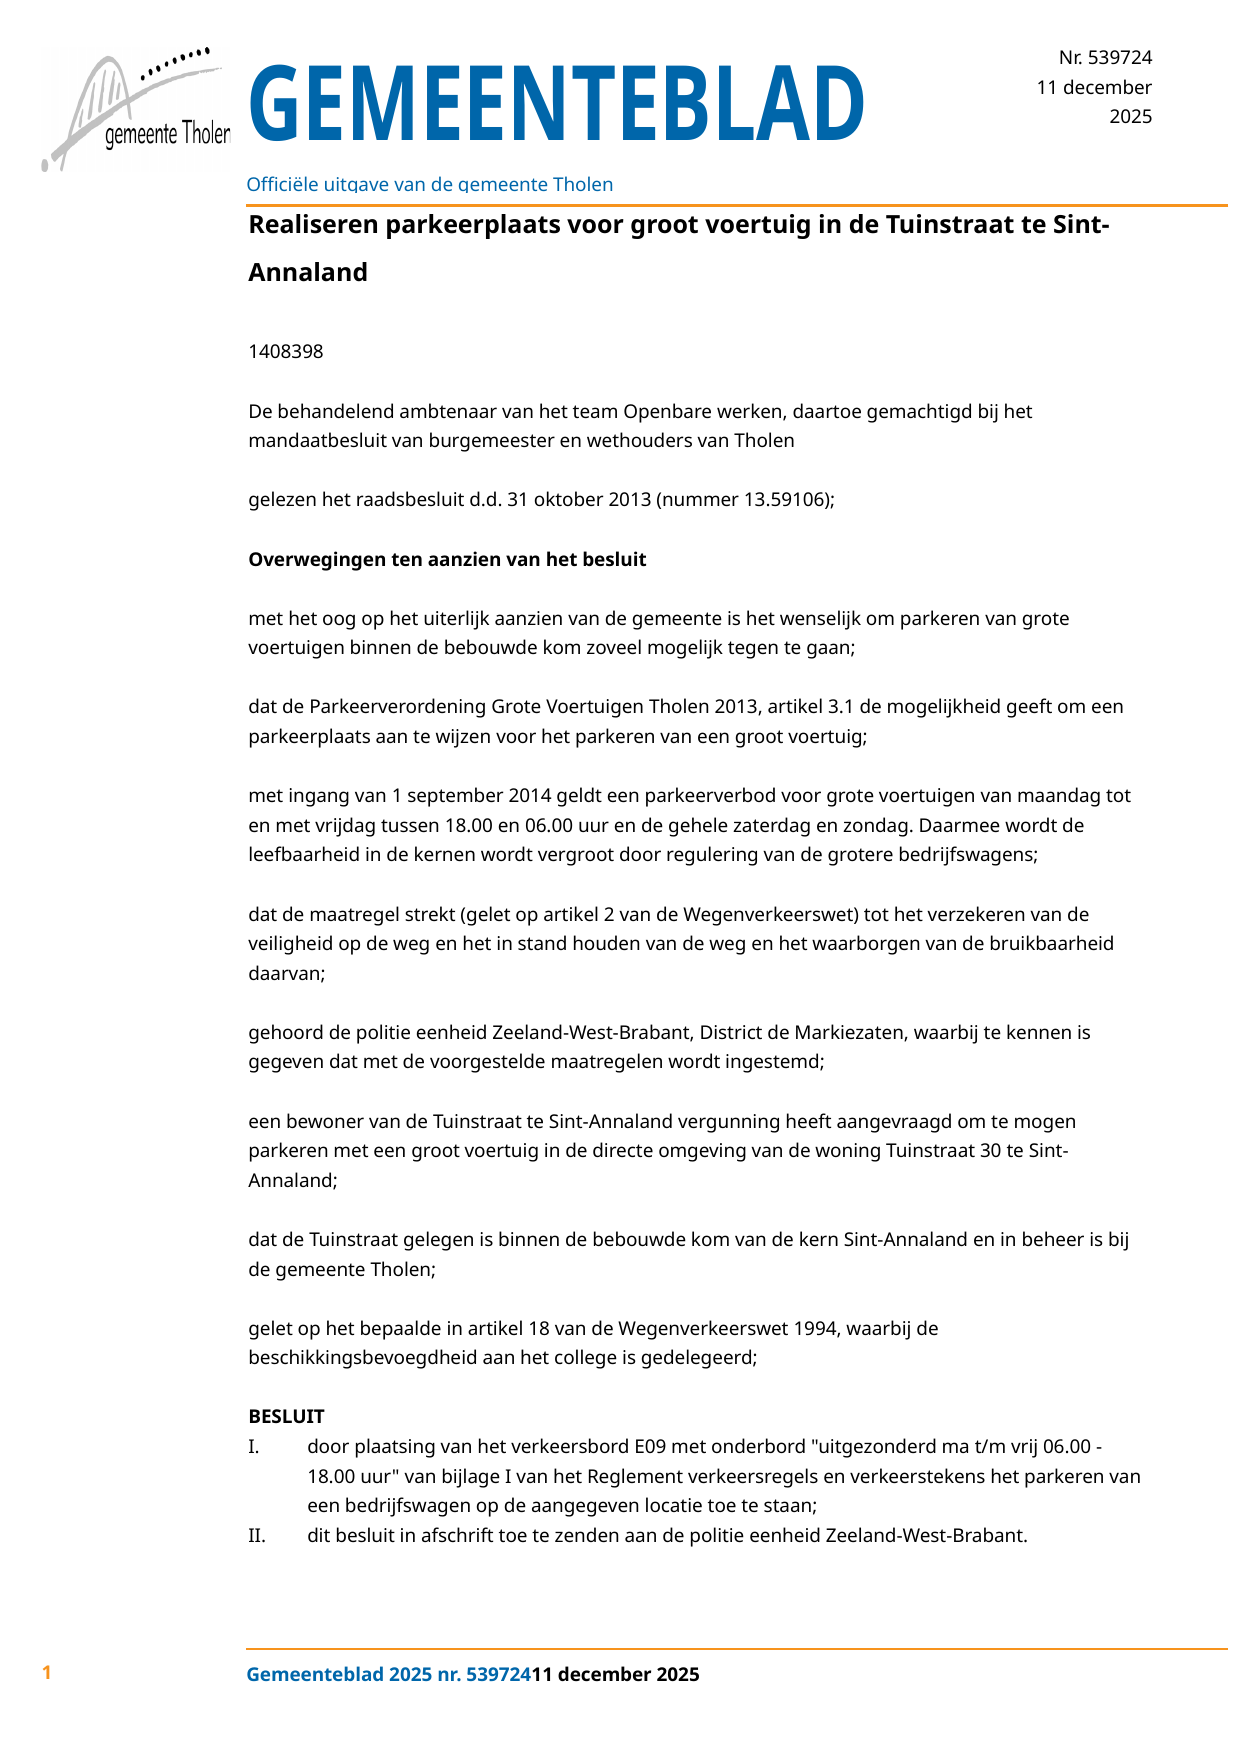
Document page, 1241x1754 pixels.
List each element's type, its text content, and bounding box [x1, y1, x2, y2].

text De behandelend ambtenaar van het team Openbare werken, daartoe gemachtigd bij het mandaatbesluit van burgemeester en wethouders van Tholen [248, 398, 1152, 453]
text met ingang van 1 september 2014 geldt een parkeerverbod voor grote voertuigen van maandag tot en met vrijdag tussen 18.00 en 06.00 uur en de gehele zaterdag en zondag. Daarmee wordt de leefbaarheid in de kernen wordt vergroot door regulering van de grotere bedrijfswagens; [248, 782, 1152, 867]
text gelezen het raadsbesluit d.d. 31 oktober 2013 (nummer 13.59106); [248, 487, 1152, 512]
text dat de Parkeerverordening Grote Voertuigen Tholen 2013, artikel 3.1 de mogelijkheid geeft om een parkeerplaats aan te wijzen voor het parkeren van een groot voertuig; [248, 694, 1152, 749]
text Realiseren parkeerplaats voor groot voertuig in de Tuinstraat te Sint-Annaland [248, 207, 1152, 288]
list door plaatsing van het verkeersbord E09 met onderbord "uitgezonderd ma t/m vrij 06.00 - 18.00 uur" van bijlage I van het Reglement verkeersregels en verkeerstekens het parkeren van een bedrijfswagen op de aangegeven locatie toe te staan; [248, 1433, 1152, 1518]
picture [41, 47, 231, 172]
text dat de Tuinstraat gelegen is binnen de bebouwde kom van de kern Sint-Annaland en in beheer is bij de gemeente Tholen; [248, 1226, 1152, 1281]
list dit besluit in afschrift toe te zenden aan de politie eenheid Zeeland-West-Brabant. [248, 1522, 1152, 1548]
text 1408398 [248, 339, 1152, 364]
text met het oog op het uiterlijk aanzien van de gemeente is het wenselijk om parkeren van grote voertuigen binnen de bebouwde kom zoveel mogelijk tegen te gaan; [248, 605, 1152, 660]
text gelet op het bepaalde in artikel 18 van de Wegenverkeerswet 1994, waarbij de beschikkingsbevoegdheid aan het college is gedelegeerd; [248, 1315, 1152, 1370]
text een bewoner van de Tuinstraat te Sint-Annaland vergunning heeft aangevraagd om te mogen parkeren met een groot voertuig in de directe omgeving van de woning Tuinstraat 30 te Sint-Annaland; [248, 1108, 1152, 1193]
text gehoord de politie eenheid Zeeland-West-Brabant, District de Markiezaten, waarbij te kennen is gegeven dat met de voorgestelde maatregelen wordt ingestemd; [248, 1019, 1152, 1074]
text Overwegingen ten aanzien van het besluit [248, 546, 1152, 571]
text dat de maatregel strekt (gelet op artikel 2 van de Wegenverkeerswet) tot het verzekeren van de veiligheid op de weg en het in stand houden van de weg en het waarborgen van de bruikbaarheid daarvan; [248, 901, 1152, 986]
text BESLUIT [248, 1404, 1152, 1429]
